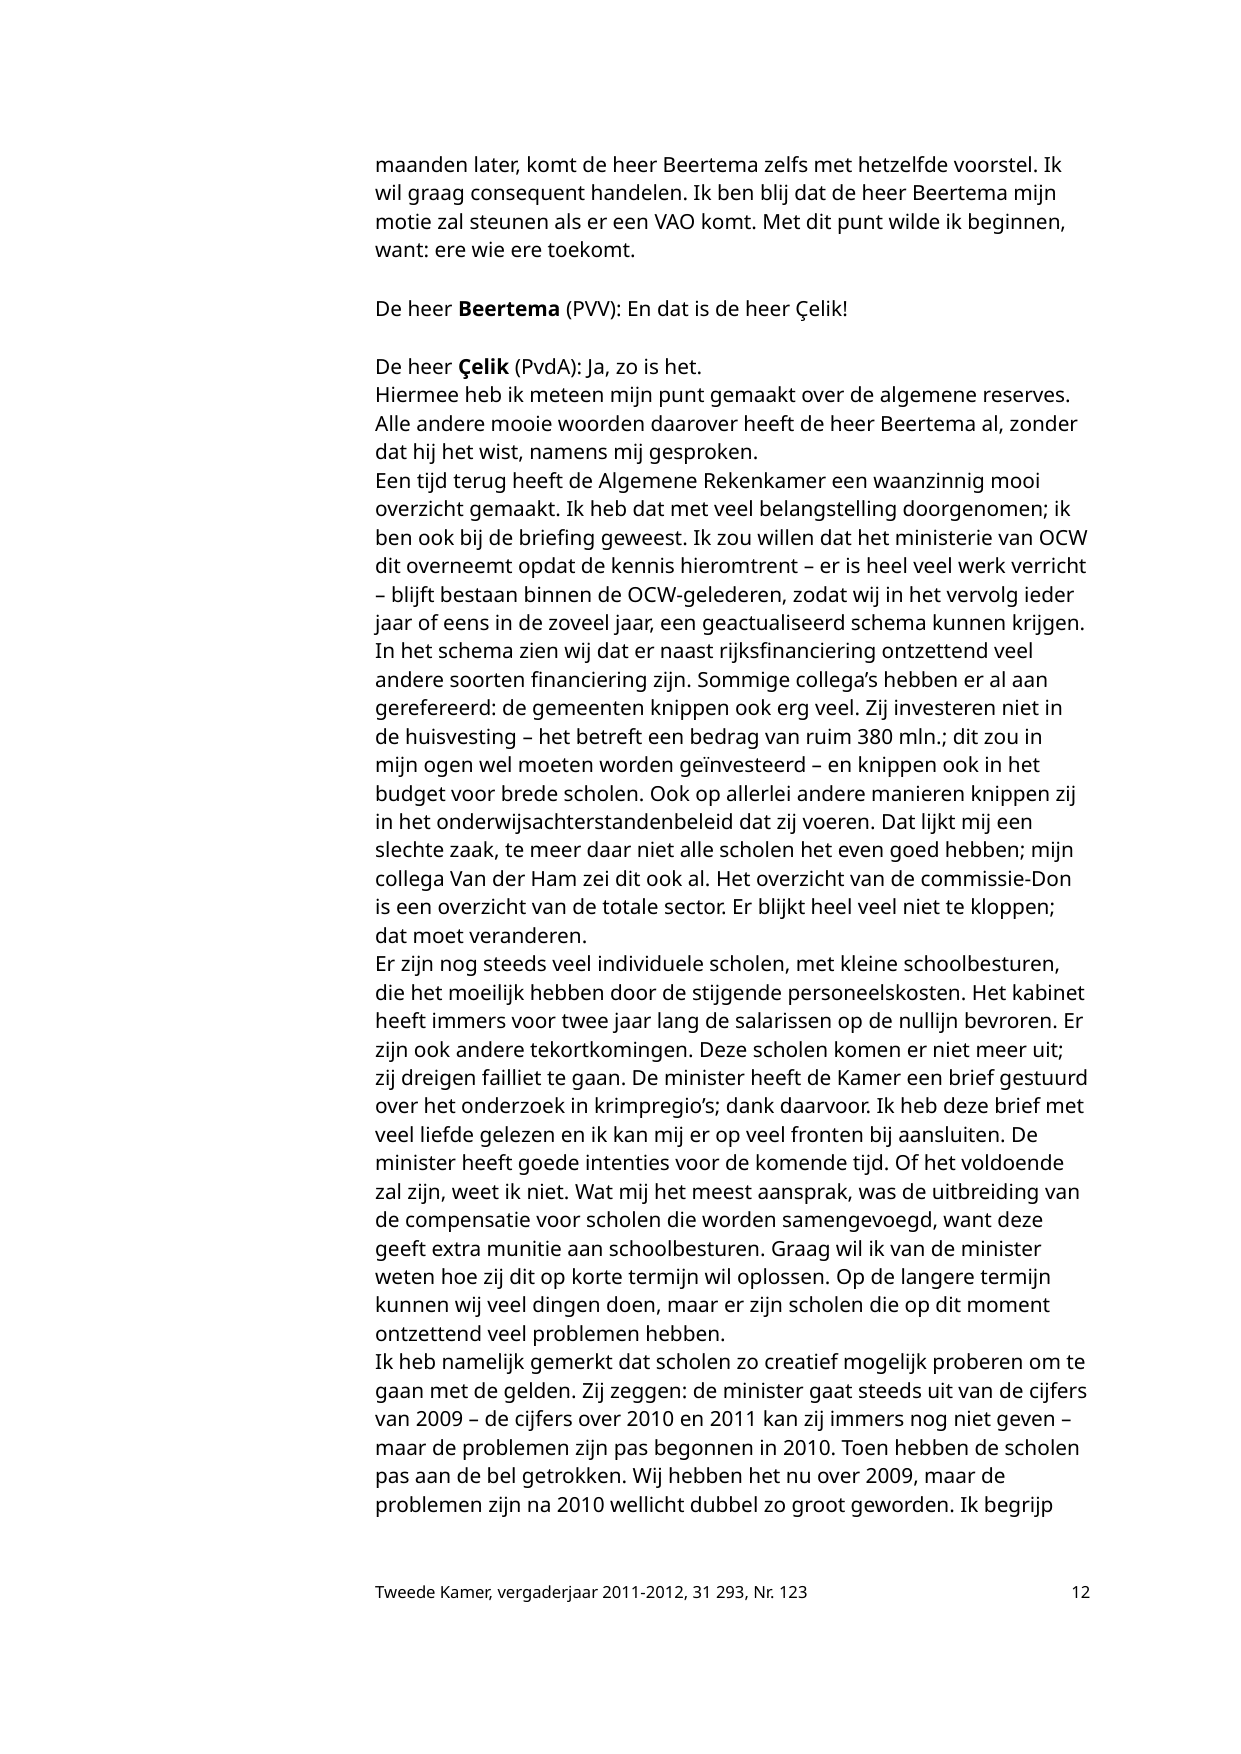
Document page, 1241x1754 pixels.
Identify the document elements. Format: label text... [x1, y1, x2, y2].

text Een tijd terug heeft de Algemene Rekenkamer een waanzinnig mooi overzicht gemaakt. Ik heb dat met veel belangstelling doorgenomen; ik ben ook bij de briefing geweest. Ik zou willen dat het ministerie van OCW dit overneemt opdat de kennis hieromtrent – er is heel veel werk verricht – blijft bestaan binnen de OCW-gelederen, zodat wij in het vervolg ieder jaar of eens in de zoveel jaar, een geactualiseerd schema kunnen krijgen. In het schema zien wij dat er naast rijksfinanciering ontzettend veel andere soorten financiering zijn. Sommige collega’s hebben er al aan gerefereerd: de gemeenten knippen ook erg veel. Zij investeren niet in de huisvesting – het betreft een bedrag van ruim 380 mln.; dit zou in mijn ogen wel moeten worden geïnvesteerd – en knippen ook in het budget voor brede scholen. Ook op allerlei andere manieren knippen zij in het onderwijsachterstandenbeleid dat zij voeren. Dat lijkt mij een slechte zaak, te meer daar niet alle scholen het even goed hebben; mijn collega Van der Ham zei dit ook al. Het overzicht van de commissie-Don is een overzicht van de totale sector. Er blijkt heel veel niet te kloppen; dat moet veranderen. [375, 466, 1090, 949]
text Hiermee heb ik meteen mijn punt gemaakt over de algemene reserves. Alle andere mooie woorden daarover heeft de heer Beertema al, zonder dat hij het wist, namens mij gesproken. [375, 381, 1090, 466]
text Er zijn nog steeds veel individuele scholen, met kleine schoolbesturen, die het moeilijk hebben door de stijgende personeelskosten. Het kabinet heeft immers voor twee jaar lang de salarissen op de nullijn bevroren. Er zijn ook andere tekortkomingen. Deze scholen komen er niet meer uit; zij dreigen failliet te gaan. De minister heeft de Kamer een brief gestuurd over het onderzoek in krimpregio’s; dank daarvoor. Ik heb deze brief met veel liefde gelezen en ik kan mij er op veel fronten bij aansluiten. De minister heeft goede intenties voor de komende tijd. Of het voldoende zal zijn, weet ik niet. Wat mij het meest aansprak, was de uitbreiding van de compensatie voor scholen die worden samengevoegd, want deze geeft extra munitie aan schoolbesturen. Graag wil ik van de minister weten hoe zij dit op korte termijn wil oplossen. Op de langere termijn kunnen wij veel dingen doen, maar er zijn scholen die op dit moment ontzettend veel problemen hebben. [375, 949, 1090, 1347]
text De heer Beertema (PVV): En dat is de heer Çelik! [375, 294, 1090, 322]
text De heer Çelik (PvdA): Ja, zo is het. [375, 352, 1090, 381]
text Ik heb namelijk gemerkt dat scholen zo creatief mogelijk proberen om te gaan met de gelden. Zij zeggen: de minister gaat steeds uit van de cijfers van 2009 – de cijfers over 2010 en 2011 kan zij immers nog niet geven – maar de problemen zijn pas begonnen in 2010. Toen hebben de scholen pas aan de bel getrokken. Wij hebben het nu over 2009, maar de problemen zijn na 2010 wellicht dubbel zo groot geworden. Ik begrijp [375, 1347, 1090, 1518]
text maanden later, komt de heer Beertema zelfs met hetzelfde voorstel. Ik wil graag consequent handelen. Ik ben blij dat de heer Beertema mijn motie zal steunen als er een VAO komt. Met dit punt wilde ik beginnen, want: ere wie ere toekomt. [375, 150, 1090, 264]
